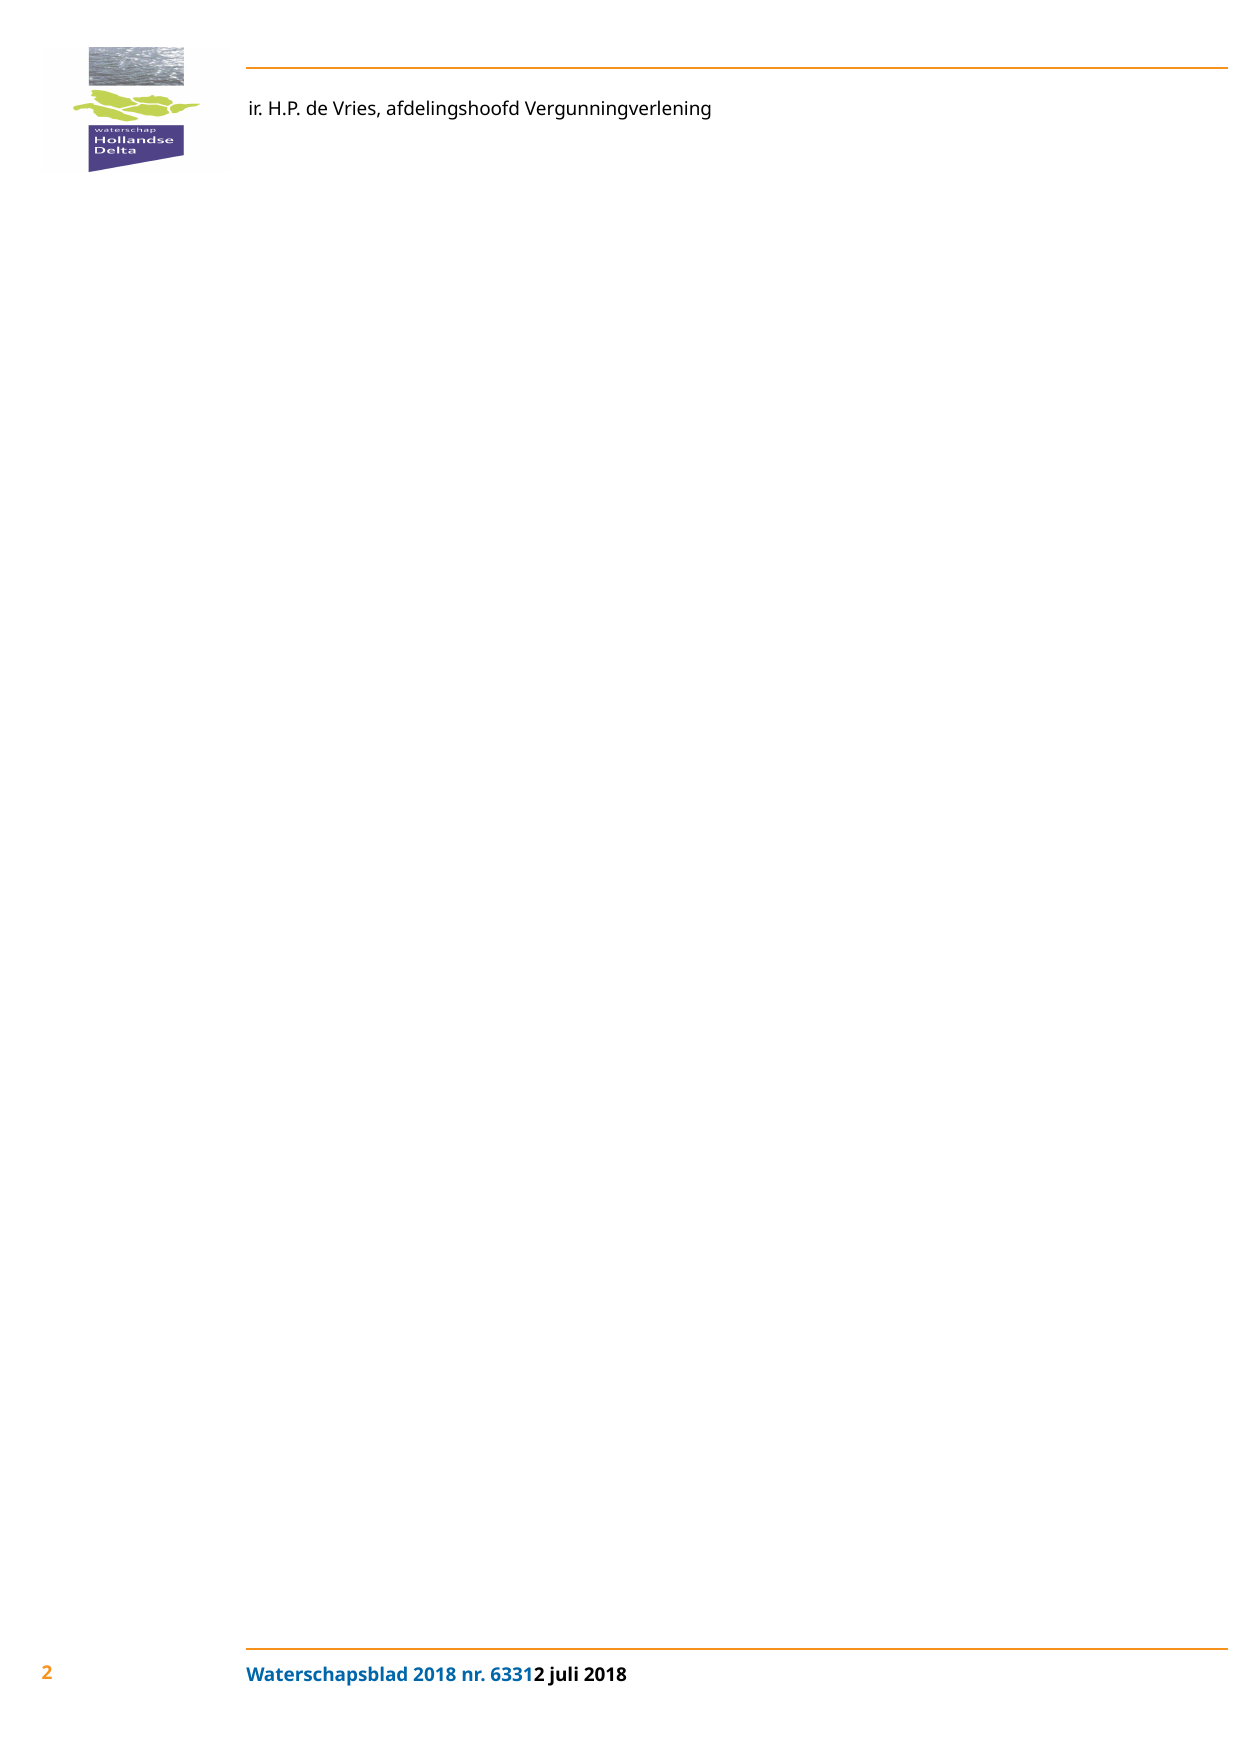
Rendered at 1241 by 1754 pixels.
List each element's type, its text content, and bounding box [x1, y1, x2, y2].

text ir. H.P. de Vries, afdelingshoofd Vergunningverlening [248, 95, 1152, 121]
picture [41, 47, 231, 172]
